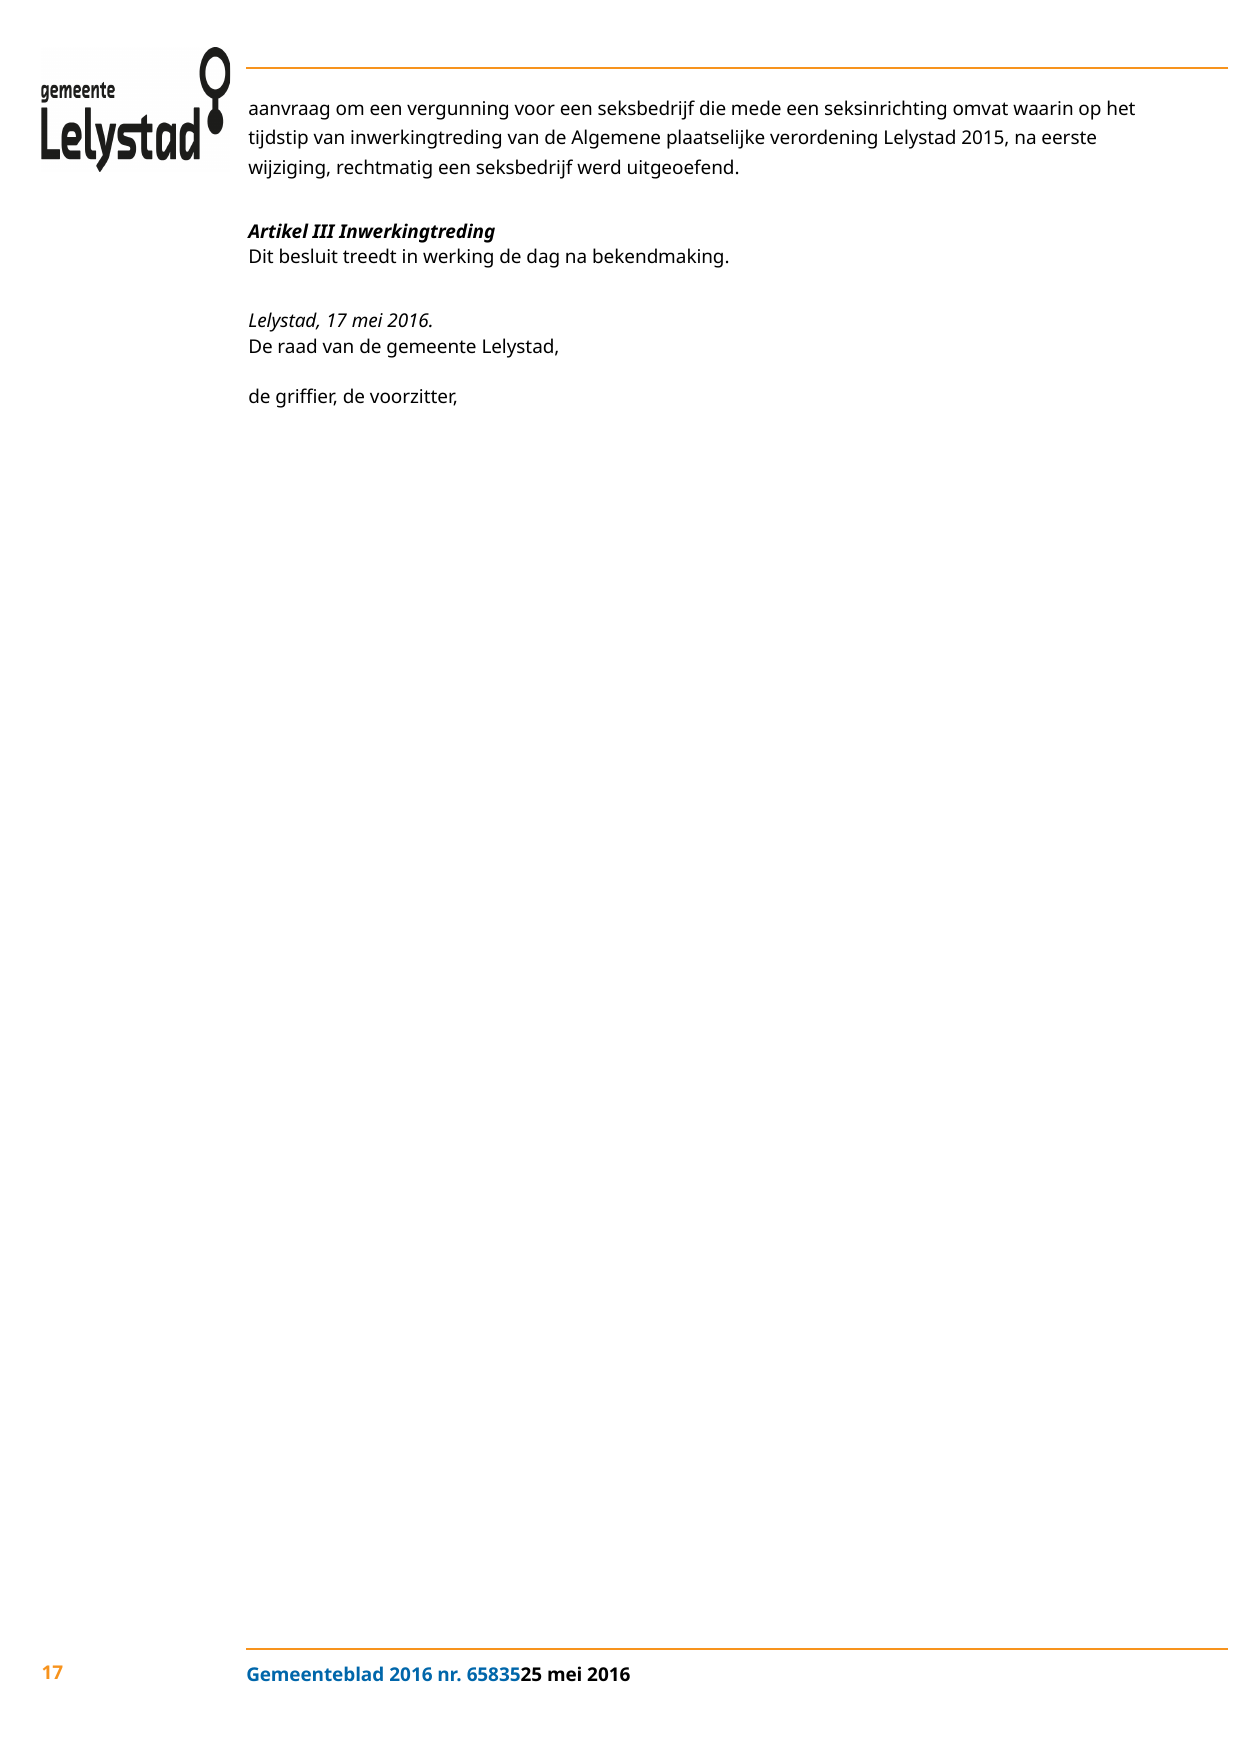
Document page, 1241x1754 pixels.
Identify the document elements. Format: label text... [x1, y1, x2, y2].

text Dit besluit treedt in werking de dag na bekendmaking. [248, 244, 1152, 269]
picture [41, 47, 231, 172]
text Artikel III Inwerkingtreding [248, 218, 1152, 244]
text Lelystad, 17 mei 2016. [248, 308, 1152, 333]
text De raad van de gemeente Lelystad, [248, 333, 1152, 359]
text de griffier, de voorzitter, [248, 384, 1152, 409]
text aanvraag om een vergunning voor een seksbedrijf die mede een seksinrichting omvat waarin op het tijdstip van inwerkingtreding van de Algemene plaatselijke verordening Lelystad 2015, na eerste wijziging, rechtmatig een seksbedrijf werd uitgeoefend. [248, 95, 1152, 180]
